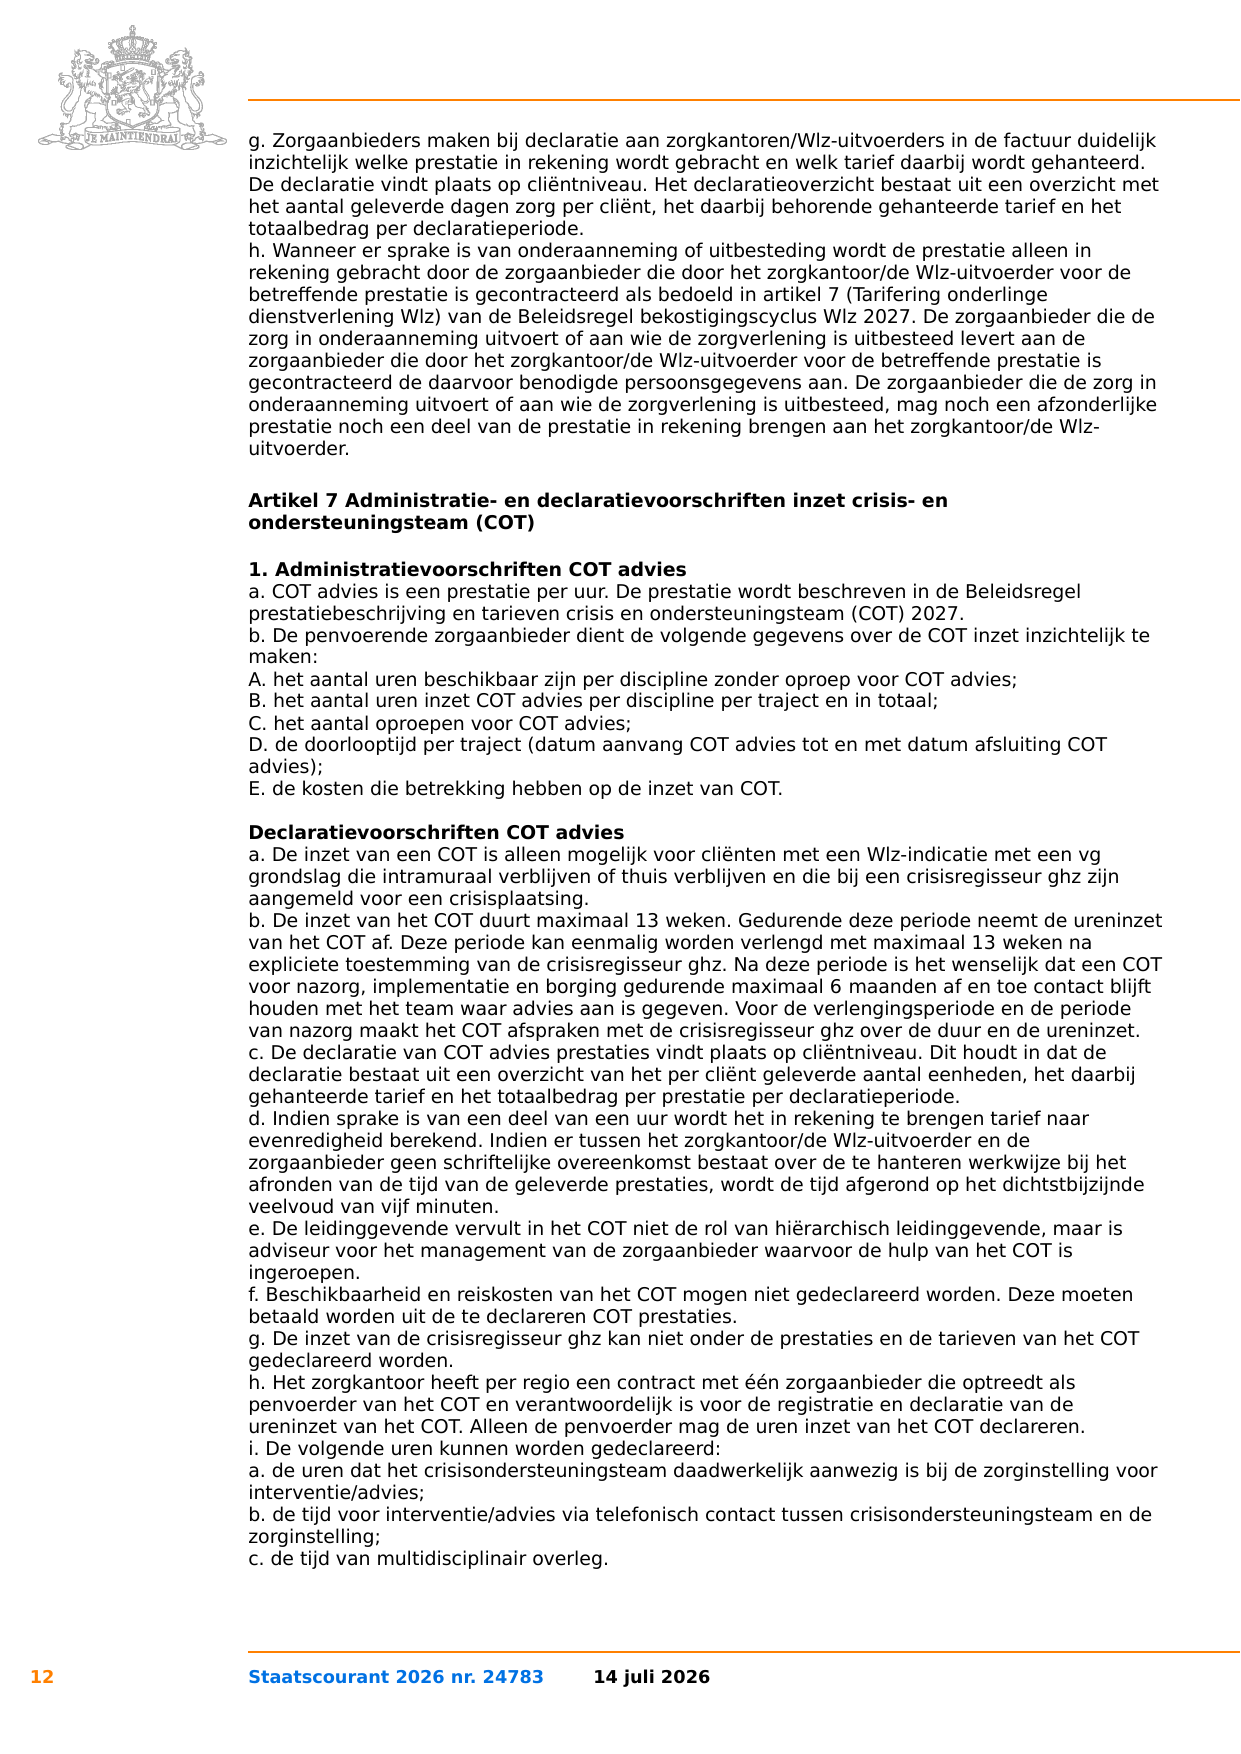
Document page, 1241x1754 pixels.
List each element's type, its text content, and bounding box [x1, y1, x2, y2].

text a. de uren dat het crisisondersteuningsteam daadwerkelijk aanwezig is bij de zorginstelling voor interventie/advies; [248, 1459, 1163, 1503]
text h. Wanneer er sprake is van onderaanneming of uitbesteding wordt de prestatie alleen in rekening gebracht door de zorgaanbieder die door het zorgkantoor/de Wlz-uitvoerder voor de betreffende prestatie is gecontracteerd als bedoeld in artikel 7 (Tarifering onderlinge dienstverlening Wlz) van de Beleidsregel bekostigingscyclus Wlz 2027. De zorgaanbieder die de zorg in onderaanneming uitvoert of aan wie de zorgverlening is uitbesteed levert aan de zorgaanbieder die door het zorgkantoor/de Wlz-uitvoerder voor de betreffende prestatie is gecontracteerd de daarvoor benodigde persoonsgegevens aan. De zorgaanbieder die de zorg in onderaanneming uitvoert of aan wie de zorgverlening is uitbesteed, mag noch een afzonderlijke prestatie noch een deel van de prestatie in rekening brengen aan het zorgkantoor/de Wlz-uitvoerder. [248, 240, 1163, 459]
text B. het aantal uren inzet COT advies per discipline per traject en in totaal; [248, 690, 1163, 712]
text c. de tijd van multidisciplinair overleg. [248, 1547, 1163, 1569]
text b. De penvoerende zorgaanbieder dient de volgende gegevens over de COT inzet inzichtelijk te maken: [248, 624, 1163, 668]
text c. De declaratie van COT advies prestaties vindt plaats op cliëntniveau. Dit houdt in dat de declaratie bestaat uit een overzicht van het per cliënt geleverde aantal eenheden, het daarbij gehanteerde tarief en het totaalbedrag per prestatie per declaratieperiode. [248, 1042, 1163, 1108]
text A. het aantal uren beschikbaar zijn per discipline zonder oproep voor COT advies; [248, 668, 1163, 690]
text b. de tijd voor interventie/advies via telefonisch contact tussen crisisondersteuningsteam en de zorginstelling; [248, 1503, 1163, 1547]
text D. de doorlooptijd per traject (datum aanvang COT advies tot en met datum afsluiting COT advies); [248, 734, 1163, 778]
text E. de kosten die betrekking hebben op de inzet van COT. [248, 778, 1163, 800]
text d. Indien sprake is van een deel van een uur wordt het in rekening te brengen tarief naar evenredigheid berekend. Indien er tussen het zorgkantoor/de Wlz-uitvoerder en de zorgaanbieder geen schriftelijke overeenkomst bestaat over de te hanteren werkwijze bij het afronden van de tijd van de geleverde prestaties, wordt de tijd afgerond op het dichtstbijzijnde veelvoud van vijf minuten. [248, 1108, 1163, 1218]
text C. het aantal oproepen voor COT advies; [248, 712, 1163, 734]
text g. Zorgaanbieders maken bij declaratie aan zorgkantoren/Wlz-uitvoerders in de factuur duidelijk inzichtelijk welke prestatie in rekening wordt gebracht en welk tarief daarbij wordt gehanteerd. De declaratie vindt plaats op cliëntniveau. Het declaratieoverzicht bestaat uit een overzicht met het aantal geleverde dagen zorg per cliënt, het daarbij behorende gehanteerde tarief en het totaalbedrag per declaratieperiode. [248, 130, 1163, 240]
text f. Beschikbaarheid en reiskosten van het COT mogen niet gedeclareerd worden. Deze moeten betaald worden uit de te declareren COT prestaties. [248, 1284, 1163, 1328]
text h. Het zorgkantoor heeft per regio een contract met één zorgaanbieder die optreedt als penvoerder van het COT en verantwoordelijk is voor de registratie en declaratie van de ureninzet van het COT. Alleen de penvoerder mag de uren inzet van het COT declareren. [248, 1372, 1163, 1438]
subtitle Artikel 7 Administratie- en declaratievoorschriften inzet crisis- en ondersteuningsteam (COT) [248, 489, 1163, 533]
picture [38, 25, 227, 150]
text e. De leidinggevende vervult in het COT niet de rol van hiërarchisch leidinggevende, maar is adviseur voor het management van de zorgaanbieder waarvoor de hulp van het COT is ingeroepen. [248, 1218, 1163, 1284]
subtitle Declaratievoorschriften COT advies [248, 822, 1163, 844]
text a. COT advies is een prestatie per uur. De prestatie wordt beschreven in de Beleidsregel prestatiebeschrijving en tarieven crisis en ondersteuningsteam (COT) 2027. [248, 581, 1163, 624]
text i. De volgende uren kunnen worden gedeclareerd: [248, 1438, 1163, 1459]
text a. De inzet van een COT is alleen mogelijk voor cliënten met een Wlz-indicatie met een vg grondslag die intramuraal verblijven of thuis verblijven en die bij een crisisregisseur ghz zijn aangemeld voor een crisisplaatsing. [248, 844, 1163, 910]
text b. De inzet van het COT duurt maximaal 13 weken. Gedurende deze periode neemt de ureninzet van het COT af. Deze periode kan eenmalig worden verlengd met maximaal 13 weken na expliciete toestemming van de crisisregisseur ghz. Na deze periode is het wenselijk dat een COT voor nazorg, implementatie en borging gedurende maximaal 6 maanden af en toe contact blijft houden met het team waar advies aan is gegeven. Voor de verlengingsperiode en de periode van nazorg maakt het COT afspraken met de crisisregisseur ghz over de duur en de ureninzet. [248, 910, 1163, 1042]
subtitle 1. Administratievoorschriften COT advies [248, 558, 1163, 581]
text g. De inzet van de crisisregisseur ghz kan niet onder de prestaties en de tarieven van het COT gedeclareerd worden. [248, 1328, 1163, 1372]
